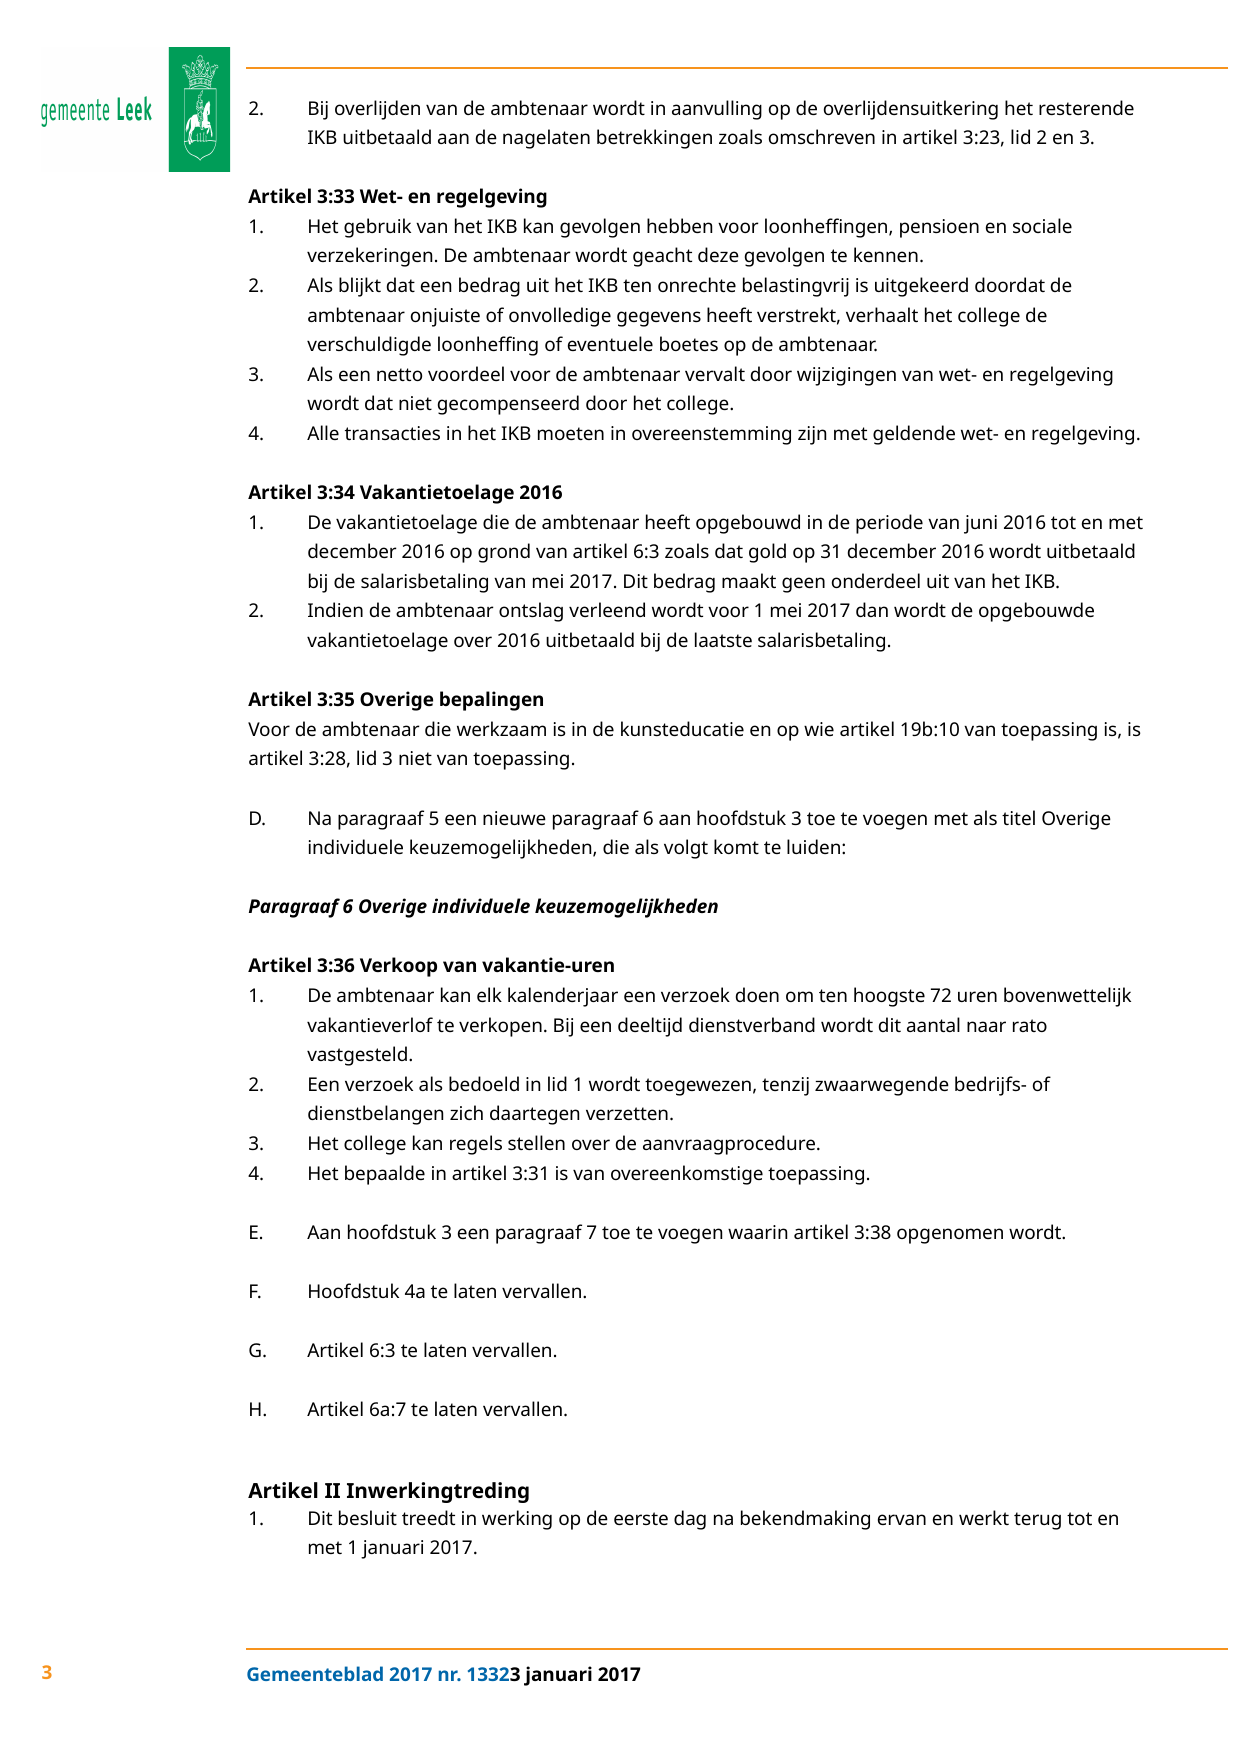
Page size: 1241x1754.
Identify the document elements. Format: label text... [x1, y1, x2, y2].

list Aan hoofdstuk 3 een paragraaf 7 toe te voegen waarin artikel 3:38 opgenomen wordt. [248, 1219, 1152, 1245]
list Artikel 6:3 te laten vervallen. [248, 1337, 1152, 1363]
list Als een netto voordeel voor de ambtenaar vervalt door wijzigingen van wet- en regelgeving wordt dat niet gecompenseerd door het college. [248, 361, 1152, 416]
list Na paragraaf 5 een nieuwe paragraaf 6 aan hoofdstuk 3 toe te voegen met als titel Overige individuele keuzemogelijkheden, die als volgt komt te luiden: [248, 805, 1152, 860]
text Artikel 3:34 Vakantietoelage 2016 [248, 479, 1152, 505]
list Een verzoek als bedoeld in lid 1 wordt toegewezen, tenzij zwaarwegende bedrijfs- of dienstbelangen zich daartegen verzetten. [248, 1071, 1152, 1126]
list Alle transacties in het IKB moeten in overeenstemming zijn met geldende wet- en regelgeving. [248, 420, 1152, 446]
list Het college kan regels stellen over de aanvraagprocedure. [248, 1130, 1152, 1156]
list Het gebruik van het IKB kan gevolgen hebben voor loonheffingen, pensioen en sociale verzekeringen. De ambtenaar wordt geacht deze gevolgen te kennen. [248, 213, 1152, 268]
picture [41, 47, 231, 172]
list Het bepaalde in artikel 3:31 is van overeenkomstige toepassing. [248, 1160, 1152, 1186]
text Voor de ambtenaar die werkzaam is in de kunsteducatie en op wie artikel 19b:10 van toepassing is, is artikel 3:28, lid 3 niet van toepassing. [248, 716, 1152, 771]
text Artikel II Inwerkingtreding [248, 1476, 1152, 1505]
list Hoofdstuk 4a te laten vervallen. [248, 1278, 1152, 1304]
text Paragraaf 6 Overige individuele keuzemogelijkheden [248, 893, 1152, 919]
list Bij overlijden van de ambtenaar wordt in aanvulling op de overlijdensuitkering het resterende IKB uitbetaald aan de nagelaten betrekkingen zoals omschreven in artikel 3:23, lid 2 en 3. [248, 95, 1152, 150]
text Artikel 3:36 Verkoop van vakantie-uren [248, 953, 1152, 978]
list Als blijkt dat een bedrag uit het IKB ten onrechte belastingvrij is uitgekeerd doordat de ambtenaar onjuiste of onvolledige gegevens heeft verstrekt, verhaalt het college de verschuldigde loonheffing of eventuele boetes op de ambtenaar. [248, 272, 1152, 357]
list De vakantietoelage die de ambtenaar heeft opgebouwd in de periode van juni 2016 tot en met december 2016 op grond van artikel 6:3 zoals dat gold op 31 december 2016 wordt uitbetaald bij de salarisbetaling van mei 2017. Dit bedrag maakt geen onderdeel uit van het IKB. [248, 509, 1152, 594]
text Artikel 3:33 Wet- en regelgeving [248, 183, 1152, 209]
list Dit besluit treedt in werking op de eerste dag na bekendmaking ervan en werkt terug tot en met 1 januari 2017. [248, 1505, 1152, 1560]
list Indien de ambtenaar ontslag verleend wordt voor 1 mei 2017 dan wordt de opgebouwde vakantietoelage over 2016 uitbetaald bij de laatste salarisbetaling. [248, 598, 1152, 653]
text Artikel 3:35 Overige bepalingen [248, 686, 1152, 712]
list De ambtenaar kan elk kalenderjaar een verzoek doen om ten hoogste 72 uren bovenwettelijk vakantieverlof te verkopen. Bij een deeltijd dienstverband wordt dit aantal naar rato vastgesteld. [248, 982, 1152, 1067]
list Artikel 6a:7 te laten vervallen. [248, 1396, 1152, 1422]
